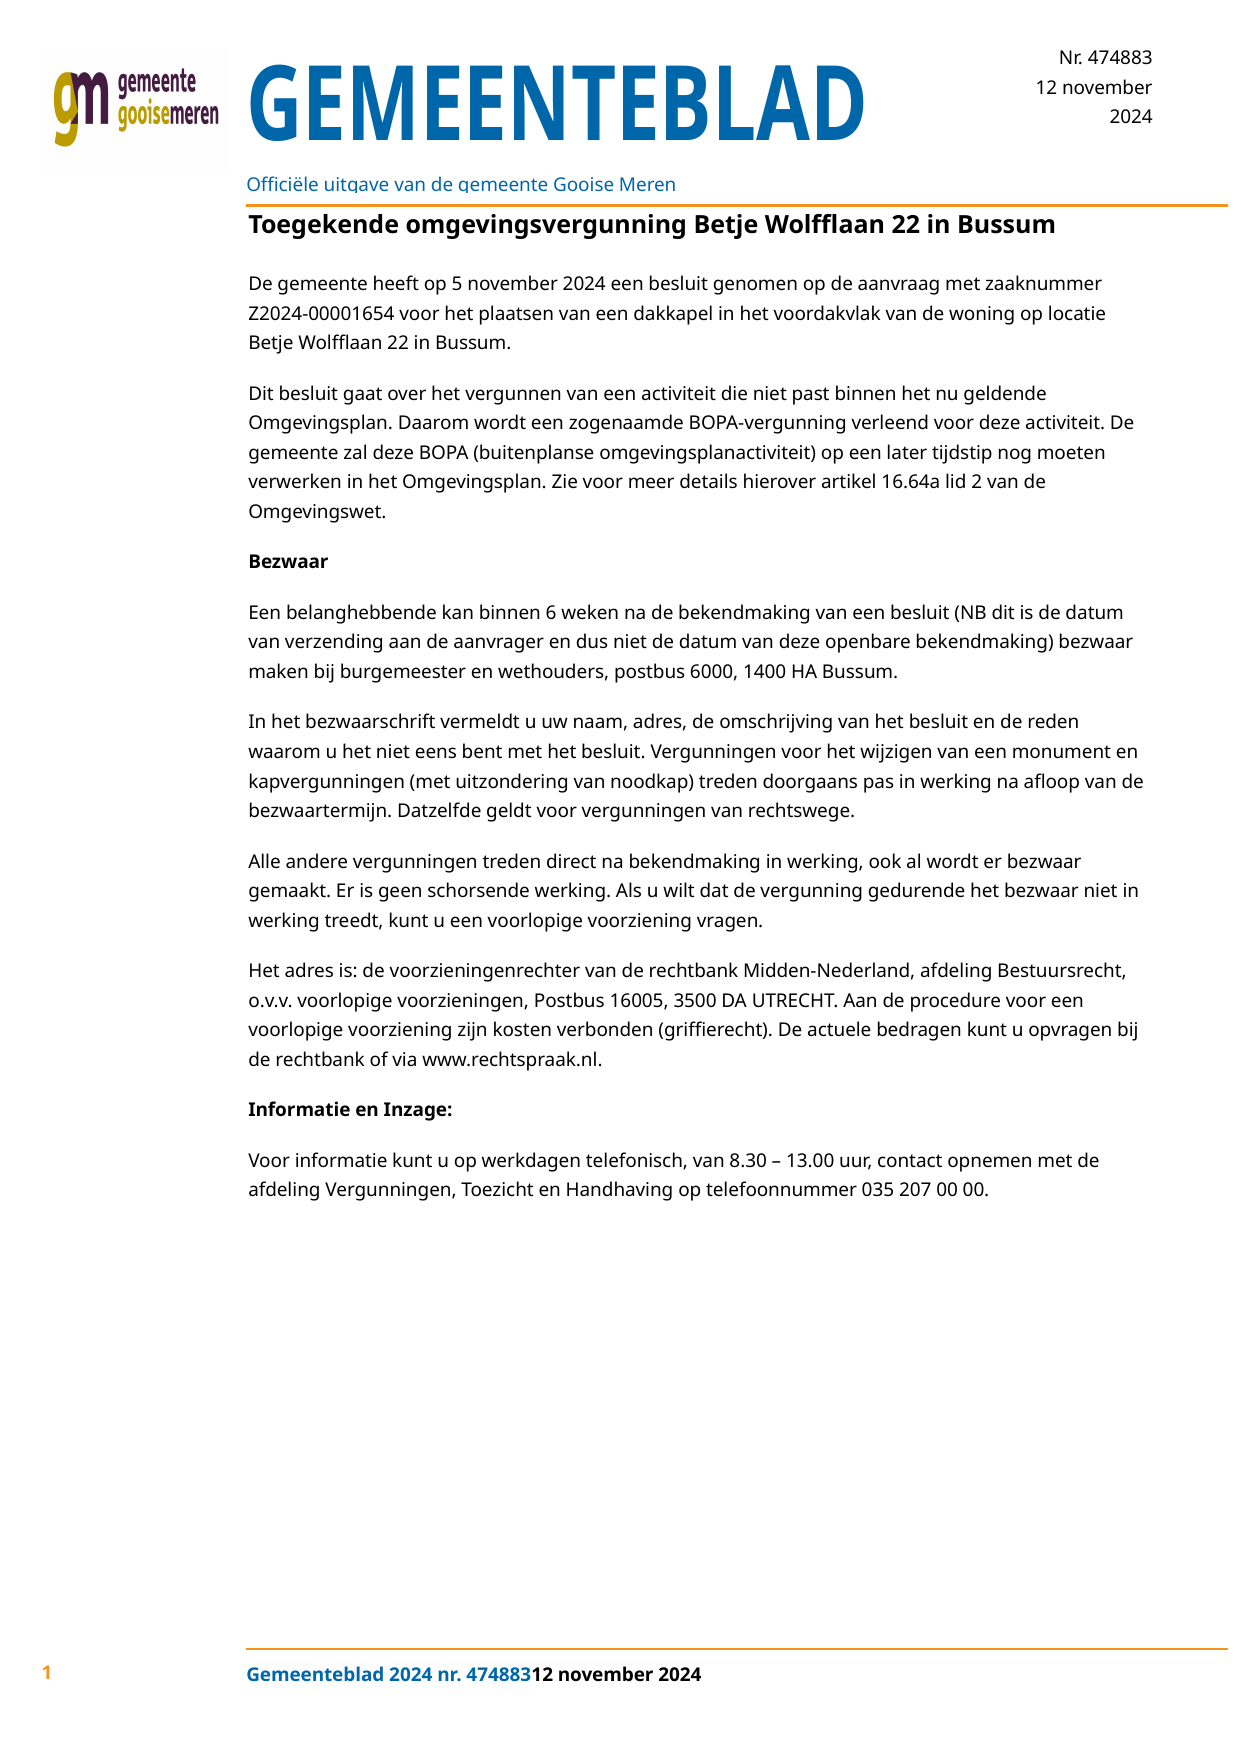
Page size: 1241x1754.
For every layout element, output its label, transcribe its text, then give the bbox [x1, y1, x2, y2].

text De gemeente heeft op 5 november 2024 een besluit genomen op de aanvraag met zaaknummer Z2024-00001654 voor het plaatsen van een dakkapel in het voordakvlak van de woning op locatie Betje Wolfflaan 22 in Bussum. [248, 270, 1152, 355]
picture [41, 47, 231, 172]
text Alle andere vergunningen treden direct na bekendmaking in werking, ook al wordt er bezwaar gemaakt. Er is geen schorsende werking. Als u wilt dat de vergunning gedurende het bezwaar niet in werking treedt, kunt u een voorlopige voorziening vragen. [248, 848, 1152, 933]
text Voor informatie kunt u op werkdagen telefonisch, van 8.30 – 13.00 uur, contact opnemen met de afdeling Vergunningen, Toezicht en Handhaving op telefoonnummer 035 207 00 00. [248, 1147, 1152, 1202]
text Bezwaar [248, 549, 1152, 574]
text Informatie en Inzage: [248, 1097, 1152, 1122]
text Het adres is: de voorzieningenrechter van de rechtbank Midden-Nederland, afdeling Bestuursrecht, o.v.v. voorlopige voorzieningen, Postbus 16005, 3500 DA UTRECHT. Aan de procedure voor een voorlopige voorziening zijn kosten verbonden (griffierecht). De actuele bedragen kunt u opvragen bij de rechtbank of via www.rechtspraak.nl. [248, 957, 1152, 1072]
text Toegekende omgevingsvergunning Betje Wolfflaan 22 in Bussum [248, 207, 1152, 241]
text In het bezwaarschrift vermeldt u uw naam, adres, de omschrijving van het besluit en de reden waarom u het niet eens bent met het besluit. Vergunningen voor het wijzigen van een monument en kapvergunningen (met uitzondering van noodkap) treden doorgaans pas in werking na afloop van de bezwaartermijn. Datzelfde geldt voor vergunningen van rechtswege. [248, 709, 1152, 823]
text Dit besluit gaat over het vergunnen van een activiteit die niet past binnen het nu geldende Omgevingsplan. Daarom wordt een zogenaamde BOPA-vergunning verleend voor deze activiteit. De gemeente zal deze BOPA (buitenplanse omgevingsplanactiviteit) op een later tijdstip nog moeten verwerken in het Omgevingsplan. Zie voor meer details hierover artikel 16.64a lid 2 van de Omgevingswet. [248, 380, 1152, 524]
text Een belanghebbende kan binnen 6 weken na de bekendmaking van een besluit (NB dit is de datum van verzending aan de aanvrager en dus niet de datum van deze openbare bekendmaking) bezwaar maken bij burgemeester en wethouders, postbus 6000, 1400 HA Bussum. [248, 599, 1152, 684]
